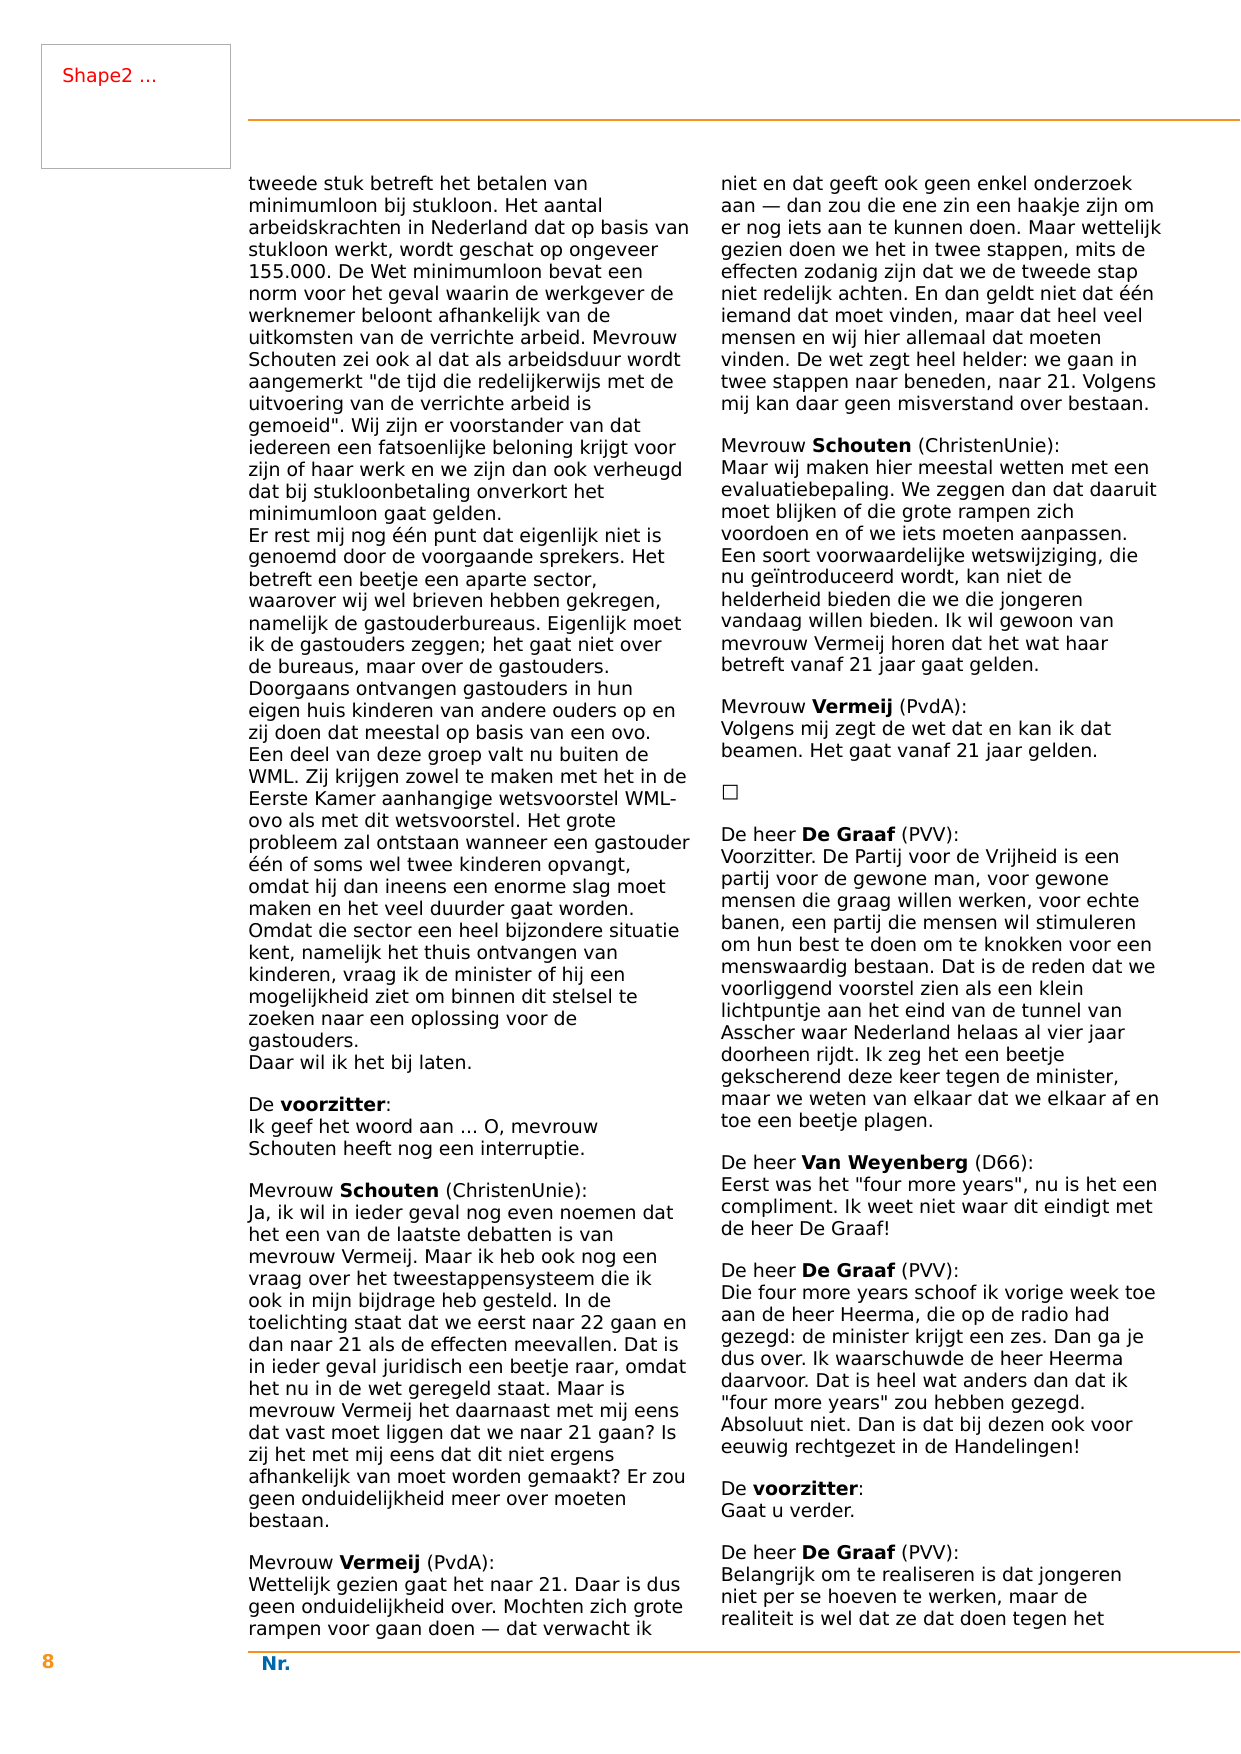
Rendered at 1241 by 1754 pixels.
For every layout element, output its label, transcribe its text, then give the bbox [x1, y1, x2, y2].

text De heer De Graaf (PVV): [721, 1260, 1163, 1282]
text Die four more years schoof ik vorige week toe aan de heer Heerma, die op de radio had gezegd: de minister krijgt een zes. Dan ga je dus over. Ik waarschuwde de heer Heerma daarvoor. Dat is heel wat anders dan dat ik "four more years" zou hebben gezegd. Absoluut niet. Dan is dat bij dezen ook voor eeuwig rechtgezet in de Handelingen! [721, 1282, 1163, 1458]
text Mevrouw Schouten (ChristenUnie): [248, 1180, 691, 1202]
text Voorzitter. De Partij voor de Vrijheid is een partij voor de gewone man, voor gewone mensen die graag willen werken, voor echte banen, een partij die mensen wil stimuleren om hun best te doen om te knokken voor een menswaardig bestaan. Dat is de reden dat we voorliggend voorstel zien als een klein lichtpuntje aan het eind van de tunnel van Asscher waar Nederland helaas al vier jaar doorheen rijdt. Ik zeg het een beetje gekscherend deze keer tegen de minister, maar we weten van elkaar dat we elkaar af en toe een beetje plagen. [721, 846, 1163, 1132]
text De voorzitter: [721, 1478, 1163, 1500]
text De voorzitter: [248, 1094, 691, 1116]
text niet en dat geeft ook geen enkel onderzoek aan — dan zou die ene zin een haakje zijn om er nog iets aan te kunnen doen. Maar wettelijk gezien doen we het in twee stappen, mits de effecten zodanig zijn dat we de tweede stap niet redelijk achten. En dan geldt niet dat één iemand dat moet vinden, maar dat heel veel mensen en wij hier allemaal dat moeten vinden. De wet zegt heel helder: we gaan in twee stappen naar beneden, naar 21. Volgens mij kan daar geen misverstand over bestaan. [721, 173, 1163, 414]
text De heer De Graaf (PVV): [721, 824, 1163, 846]
text Volgens mij zegt de wet dat en kan ik dat beamen. Het gaat vanaf 21 jaar gelden. [721, 718, 1163, 762]
text Mevrouw Vermeij (PvdA): [721, 696, 1163, 718]
text Ik geef het woord aan ... O, mevrouw Schouten heeft nog een interruptie. [248, 1116, 691, 1160]
text ⬜ [721, 782, 1163, 804]
text Maar wij maken hier meestal wetten met een evaluatiebepaling. We zeggen dan dat daaruit moet blijken of die grote rampen zich voordoen en of we iets moeten aanpassen. Een soort voorwaardelijke wetswijziging, die nu geïntroduceerd wordt, kan niet de helderheid bieden die we die jongeren vandaag willen bieden. Ik wil gewoon van mevrouw Vermeij horen dat het wat haar betreft vanaf 21 jaar gaat gelden. [721, 457, 1163, 676]
text Mevrouw Vermeij (PvdA): [248, 1552, 691, 1573]
text Belangrijk om te realiseren is dat jongeren niet per se hoeven te werken, maar de realiteit is wel dat ze dat doen tegen het [721, 1564, 1163, 1629]
text Eerst was het "four more years", nu is het een compliment. Ik weet niet waar dit eindigt met de heer De Graaf! [721, 1174, 1163, 1240]
text Er rest mij nog één punt dat eigenlijk niet is genoemd door de voorgaande sprekers. Het betreft een beetje een aparte sector, waarover wij wel brieven hebben gekregen, namelijk de gastouderbureaus. Eigenlijk moet ik de gastouders zeggen; het gaat niet over de bureaus, maar over de gastouders. Doorgaans ontvangen gastouders in hun eigen huis kinderen van andere ouders op en zij doen dat meestal op basis van een ovo. Een deel van deze groep valt nu buiten de WML. Zij krijgen zowel te maken met het in de Eerste Kamer aanhangige wetsvoorstel WML-ovo als met dit wetsvoorstel. Het grote probleem zal ontstaan wanneer een gastouder één of soms wel twee kinderen opvangt, omdat hij dan ineens een enorme slag moet maken en het veel duurder gaat worden. Omdat die sector een heel bijzondere situatie kent, namelijk het thuis ontvangen van kinderen, vraag ik de minister of hij een mogelijkheid ziet om binnen dit stelsel te zoeken naar een oplossing voor de gastouders. [248, 524, 691, 1052]
text Daar wil ik het bij laten. [248, 1052, 691, 1074]
text Gaat u verder. [721, 1500, 1163, 1522]
text De heer De Graaf (PVV): [721, 1542, 1163, 1564]
text Ja, ik wil in ieder geval nog even noemen dat het een van de laatste debatten is van mevrouw Vermeij. Maar ik heb ook nog een vraag over het tweestappensysteem die ik ook in mijn bijdrage heb gesteld. In de toelichting staat dat we eerst naar 22 gaan en dan naar 21 als de effecten meevallen. Dat is in ieder geval juridisch een beetje raar, omdat het nu in de wet geregeld staat. Maar is mevrouw Vermeij het daarnaast met mij eens dat vast moet liggen dat we naar 21 gaan? Is zij het met mij eens dat dit niet ergens afhankelijk van moet worden gemaakt? Er zou geen onduidelijkheid meer over moeten bestaan. [248, 1202, 691, 1532]
text Mevrouw Schouten (ChristenUnie): [721, 434, 1163, 457]
text Wettelijk gezien gaat het naar 21. Daar is dus geen onduidelijkheid over. Mochten zich grote rampen voor gaan doen — dat verwacht ik [248, 1573, 691, 1639]
text tweede stuk betreft het betalen van minimumloon bij stukloon. Het aantal arbeidskrachten in Nederland dat op basis van stukloon werkt, wordt geschat op ongeveer 155.000. De Wet minimumloon bevat een norm voor het geval waarin de werkgever de werknemer beloont afhankelijk van de uitkomsten van de verrichte arbeid. Mevrouw Schouten zei ook al dat als arbeidsduur wordt aangemerkt "de tijd die redelijkerwijs met de uitvoering van de verrichte arbeid is gemoeid". Wij zijn er voorstander van dat iedereen een fatsoenlijke beloning krijgt voor zijn of haar werk en we zijn dan ook verheugd dat bij stukloonbetaling onverkort het minimumloon gaat gelden. [248, 173, 691, 524]
text De heer Van Weyenberg (D66): [721, 1152, 1163, 1174]
